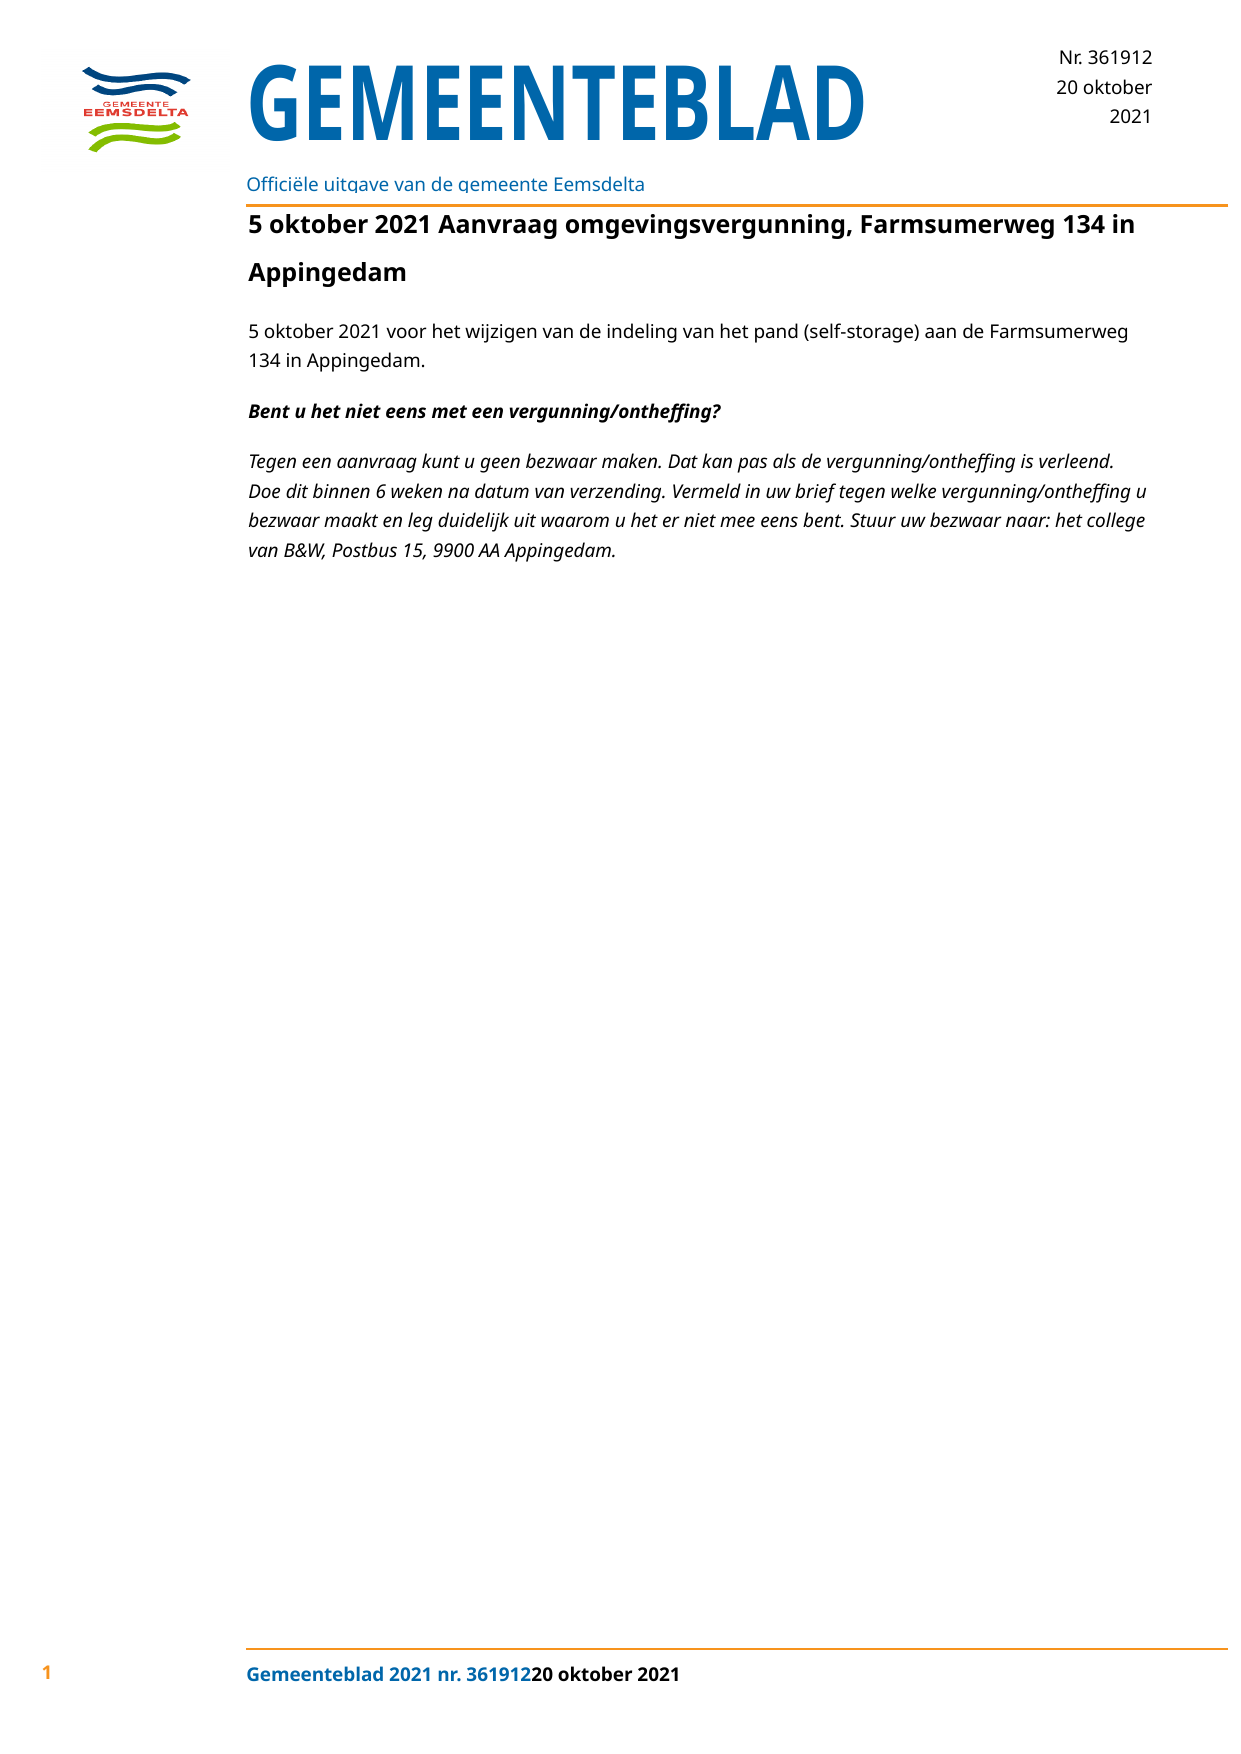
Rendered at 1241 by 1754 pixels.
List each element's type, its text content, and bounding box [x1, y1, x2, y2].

text Bent u het niet eens met een vergunning/ontheffing? [248, 398, 1152, 424]
picture [41, 47, 231, 172]
text 5 oktober 2021 Aanvraag omgevingsvergunning, Farmsumerweg 134 in Appingedam [248, 207, 1152, 288]
text Tegen een aanvraag kunt u geen bezwaar maken. Dat kan pas als de vergunning/ontheffing is verleend. Doe dit binnen 6 weken na datum van verzending. Vermeld in uw brief tegen welke vergunning/ontheffing u bezwaar maakt en leg duidelijk uit waarom u het er niet mee eens bent. Stuur uw bezwaar naar: het college van B&W, Postbus 15, 9900 AA Appingedam. [248, 448, 1152, 563]
text 5 oktober 2021 voor het wijzigen van de indeling van het pand (self-storage) aan de Farmsumerweg 134 in Appingedam. [248, 318, 1152, 373]
